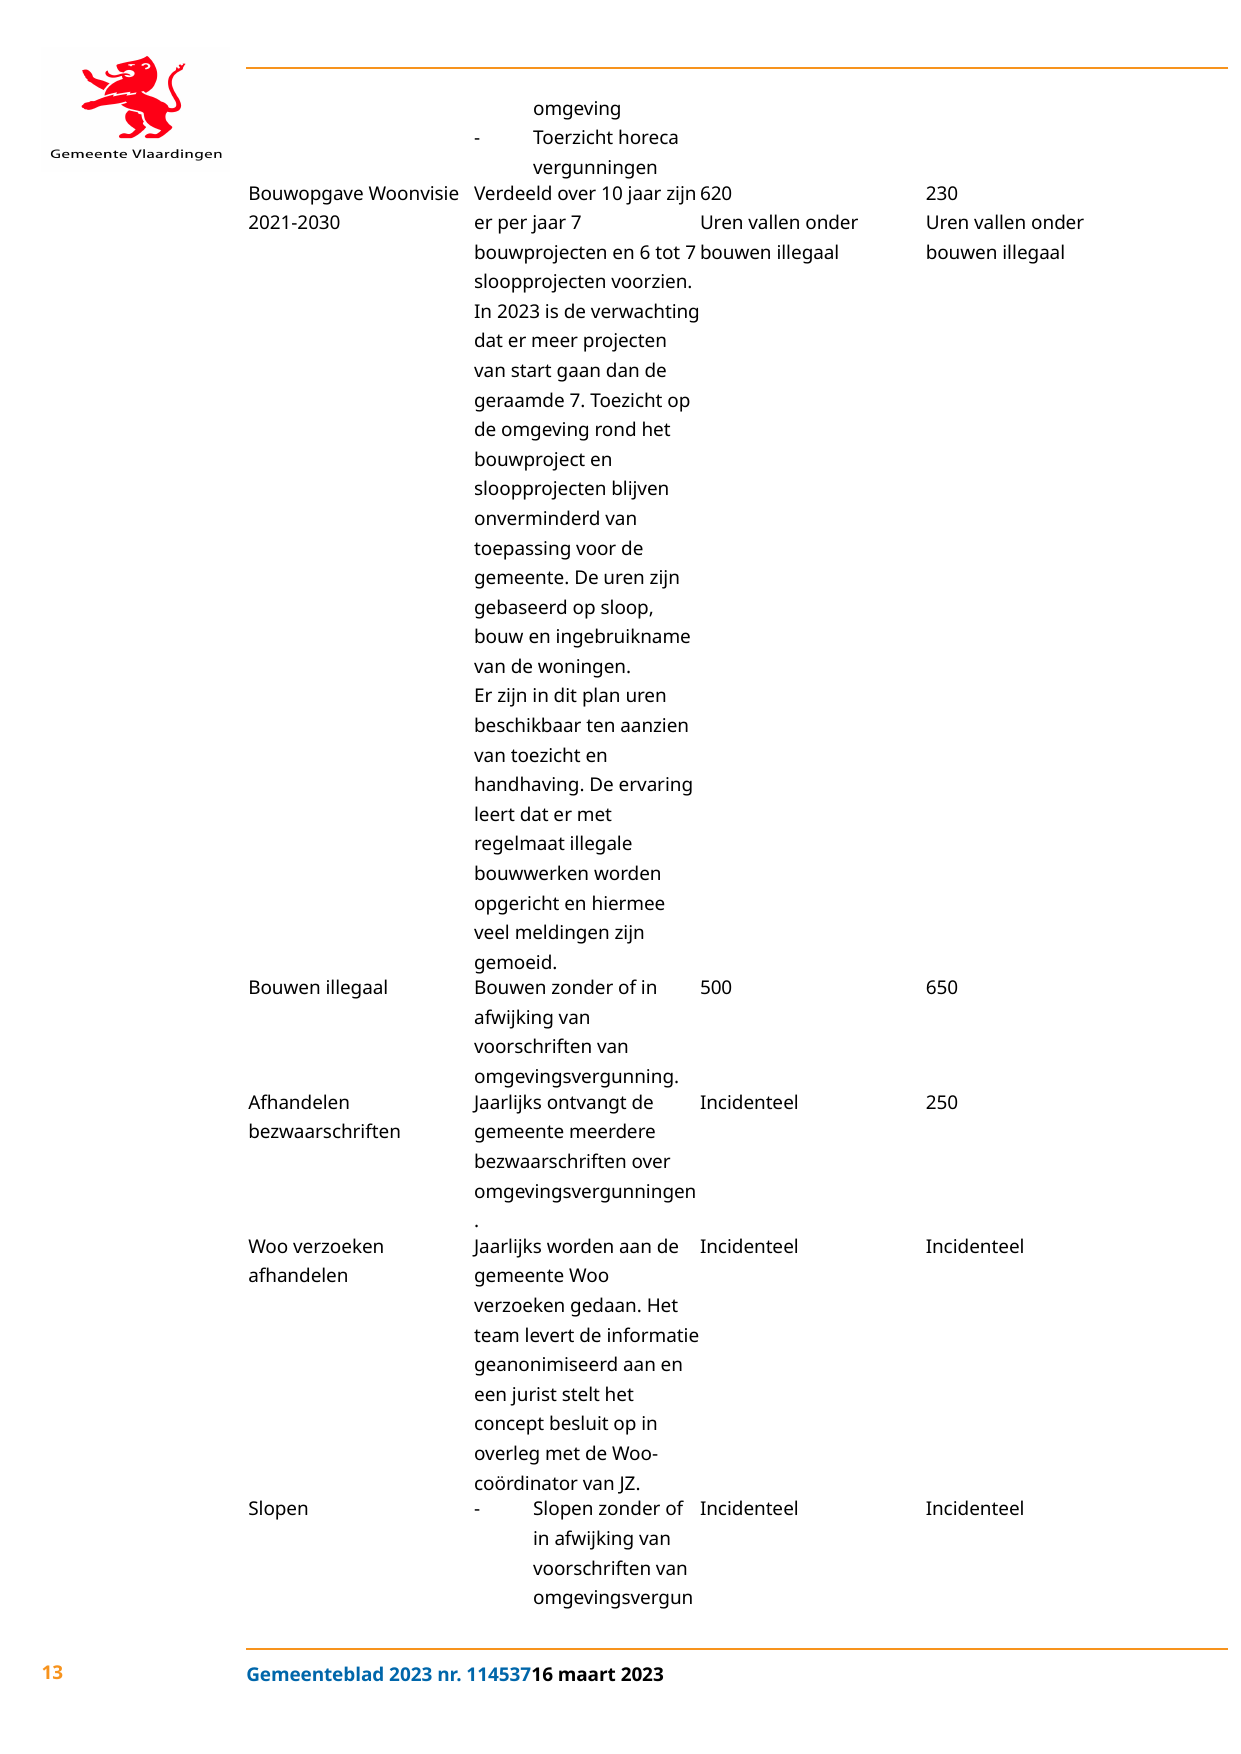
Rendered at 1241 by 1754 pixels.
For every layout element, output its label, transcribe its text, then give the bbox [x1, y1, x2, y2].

table_cell Afhandelen bezwaarschriften [248, 1089, 474, 1233]
table_cell Incidenteel [926, 1233, 1152, 1496]
table_cell [248, 95, 474, 180]
table_cell Bouwen illegaal [248, 975, 474, 1089]
table_cell 230 Uren vallen onder bouwen illegaal [926, 180, 1152, 974]
table_cell 620 Uren vallen onder bouwen illegaal [700, 180, 926, 974]
table_cell Bouwopgave Woonvisie 2021-2030 [248, 180, 474, 974]
table_cell Incidenteel [700, 1089, 926, 1233]
table_cell Slopen zonder of in afwijking van voorschriften van omgevingsvergun [474, 1496, 700, 1610]
table_cell Bouwen zonder of in afwijking van voorschriften van omgevingsvergunning. [474, 975, 700, 1089]
table_cell 650 [926, 975, 1152, 1089]
table_cell 250 [926, 1089, 1152, 1233]
table_cell Incidenteel [926, 1496, 1152, 1610]
picture [41, 47, 231, 172]
table_cell Incidenteel [700, 1233, 926, 1496]
table_cell Jaarlijks ontvangt de gemeente meerdere bezwaarschriften over omgevingsvergunningen. [474, 1089, 700, 1233]
table_cell Slopen [248, 1496, 474, 1610]
table_cell Woo verzoeken afhandelen [248, 1233, 474, 1496]
table_cell [926, 95, 1152, 180]
table_cell Jaarlijks worden aan de gemeente Woo verzoeken gedaan. Het team levert de informatie geanonimiseerd aan en een jurist stelt het concept besluit op in overleg met de Woo-coördinator van JZ. [474, 1233, 700, 1496]
table_cell Incidenteel [700, 1496, 926, 1610]
table_cell [700, 95, 926, 180]
table_cell omgeving Toerzicht horeca vergunningen [474, 95, 700, 180]
table_cell 500 [700, 975, 926, 1089]
table_cell Verdeeld over 10 jaar zijn er per jaar 7 bouwprojecten en 6 tot 7 sloopprojecten voorzien. In 2023 is de verwachting dat er meer projecten van start gaan dan de geraamde 7. Toezicht op de omgeving rond het bouwproject en sloopprojecten blijven onverminderd van toepassing voor de gemeente. De uren zijn gebaseerd op sloop, bouw en ingebruikname van de woningen. Er zijn in dit plan uren beschikbaar ten aanzien van toezicht en handhaving. De ervaring leert dat er met regelmaat illegale bouwwerken worden opgericht en hiermee veel meldingen zijn gemoeid. [474, 180, 700, 974]
